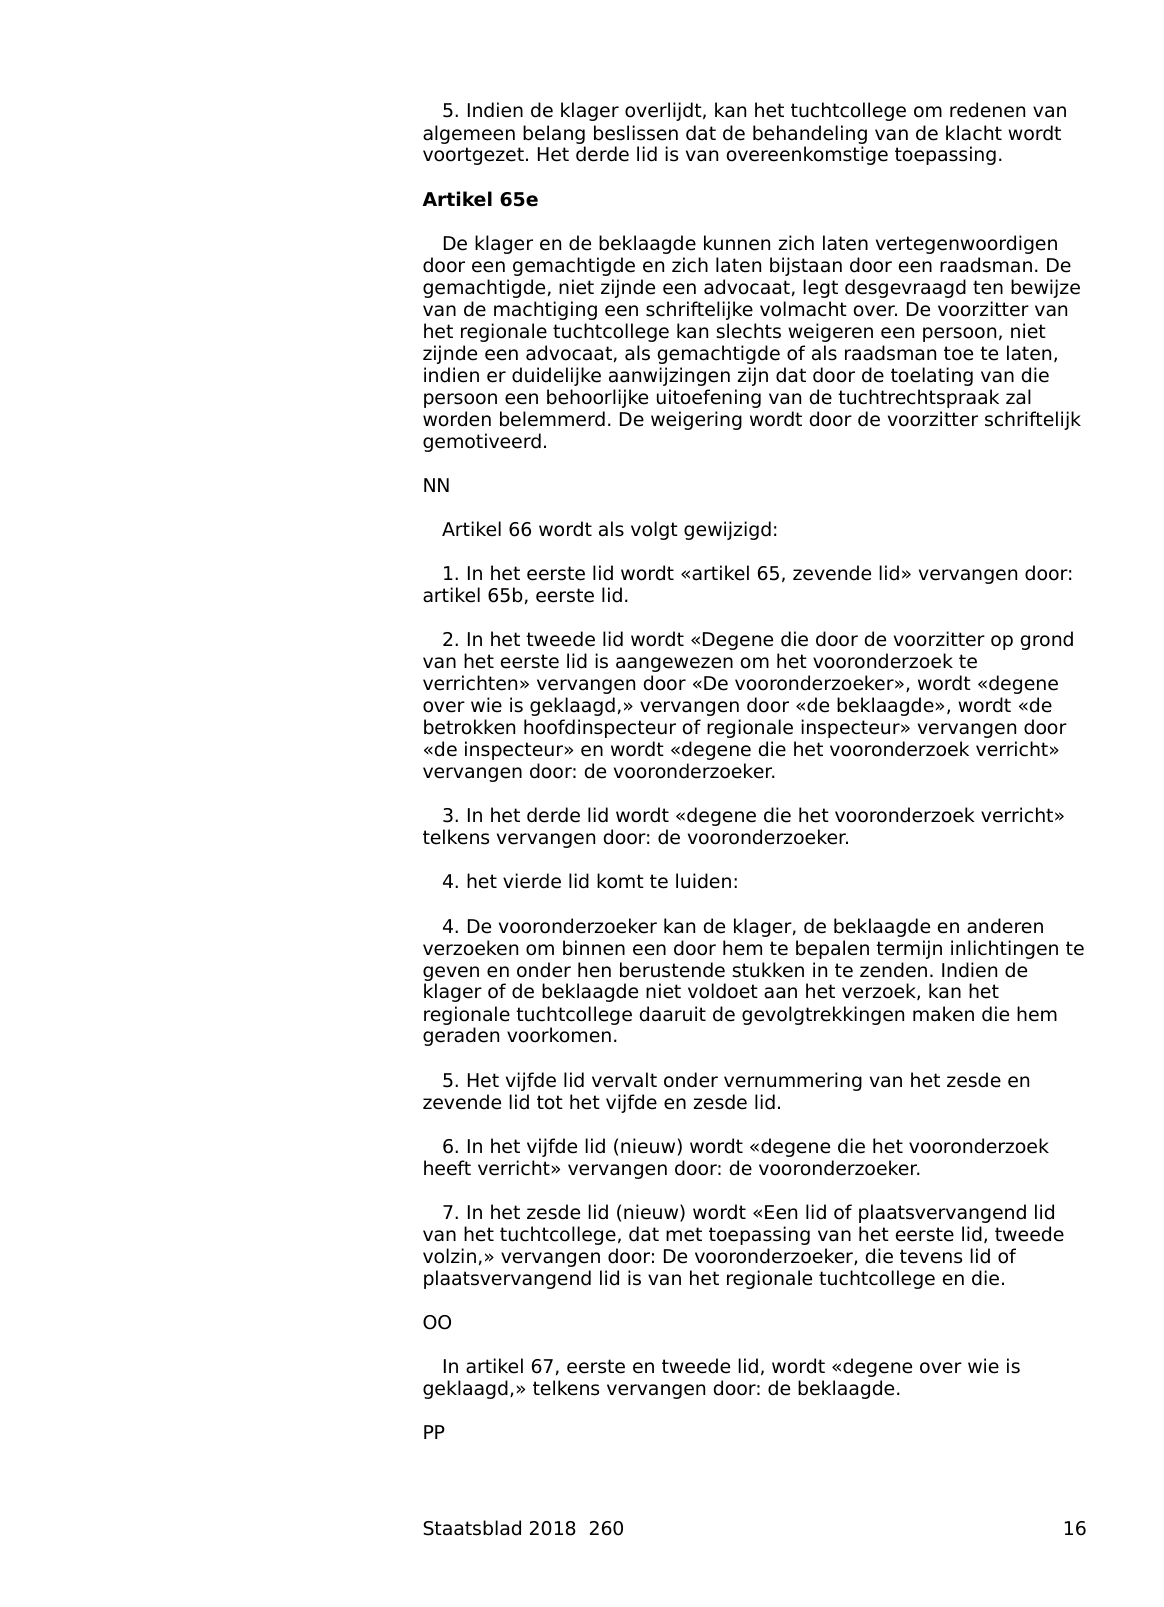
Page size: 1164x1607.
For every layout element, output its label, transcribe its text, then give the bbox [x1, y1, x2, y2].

text OO [422, 1312, 1087, 1334]
text De klager en de beklaagde kunnen zich laten vertegenwoordigen door een gemachtigde en zich laten bijstaan door een raadsman. De gemachtigde, niet zijnde een advocaat, legt desgevraagd ten bewijze van de machtiging een schriftelijke volmacht over. De voorzitter van het regionale tuchtcollege kan slechts weigeren een persoon, niet zijnde een advocaat, als gemachtigde of als raadsman toe te laten, indien er duidelijke aanwijzingen zijn dat door de toelating van die persoon een behoorlijke uitoefening van de tuchtrechtspraak zal worden belemmerd. De weigering wordt door de voorzitter schriftelijk gemotiveerd. [422, 233, 1087, 452]
text 3. In het derde lid wordt «degene die het vooronderzoek verricht» telkens vervangen door: de vooronderzoeker. [422, 805, 1087, 849]
text 4. De vooronderzoeker kan de klager, de beklaagde en anderen verzoeken om binnen een door hem te bepalen termijn inlichtingen te geven en onder hen berustende stukken in te zenden. Indien de klager of de beklaagde niet voldoet aan het verzoek, kan het regionale tuchtcollege daaruit de gevolgtrekkingen maken die hem geraden voorkomen. [422, 916, 1087, 1047]
text 1. In het eerste lid wordt «artikel 65, zevende lid» vervangen door: artikel 65b, eerste lid. [422, 563, 1087, 607]
text NN [422, 475, 1087, 497]
text Artikel 66 wordt als volgt gewijzigd: [422, 519, 1087, 541]
text 4. het vierde lid komt te luiden: [422, 871, 1087, 893]
text 5. Indien de klager overlijdt, kan het tuchtcollege om redenen van algemeen belang beslissen dat de behandeling van de klacht wordt voortgezet. Het derde lid is van overeenkomstige toepassing. [422, 100, 1087, 166]
text 2. In het tweede lid wordt «Degene die door de voorzitter op grond van het eerste lid is aangewezen om het vooronderzoek te verrichten» vervangen door «De vooronderzoeker», wordt «degene over wie is geklaagd,» vervangen door «de beklaagde», wordt «de betrokken hoofdinspecteur of regionale inspecteur» vervangen door «de inspecteur» en wordt «degene die het vooronderzoek verricht» vervangen door: de vooronderzoeker. [422, 629, 1087, 783]
text 6. In het vijfde lid (nieuw) wordt «degene die het vooronderzoek heeft verricht» vervangen door: de vooronderzoeker. [422, 1136, 1087, 1180]
text 7. In het zesde lid (nieuw) wordt «Een lid of plaatsvervangend lid van het tuchtcollege, dat met toepassing van het eerste lid, tweede volzin,» vervangen door: De vooronderzoeker, die tevens lid of plaatsvervangend lid is van het regionale tuchtcollege en die. [422, 1202, 1087, 1290]
text 5. Het vijfde lid vervalt onder vernummering van het zesde en zevende lid tot het vijfde en zesde lid. [422, 1069, 1087, 1113]
text In artikel 67, eerste en tweede lid, wordt «degene over wie is geklaagd,» telkens vervangen door: de beklaagde. [422, 1356, 1087, 1400]
subtitle Artikel 65e [422, 188, 1087, 211]
text PP [422, 1422, 1087, 1444]
